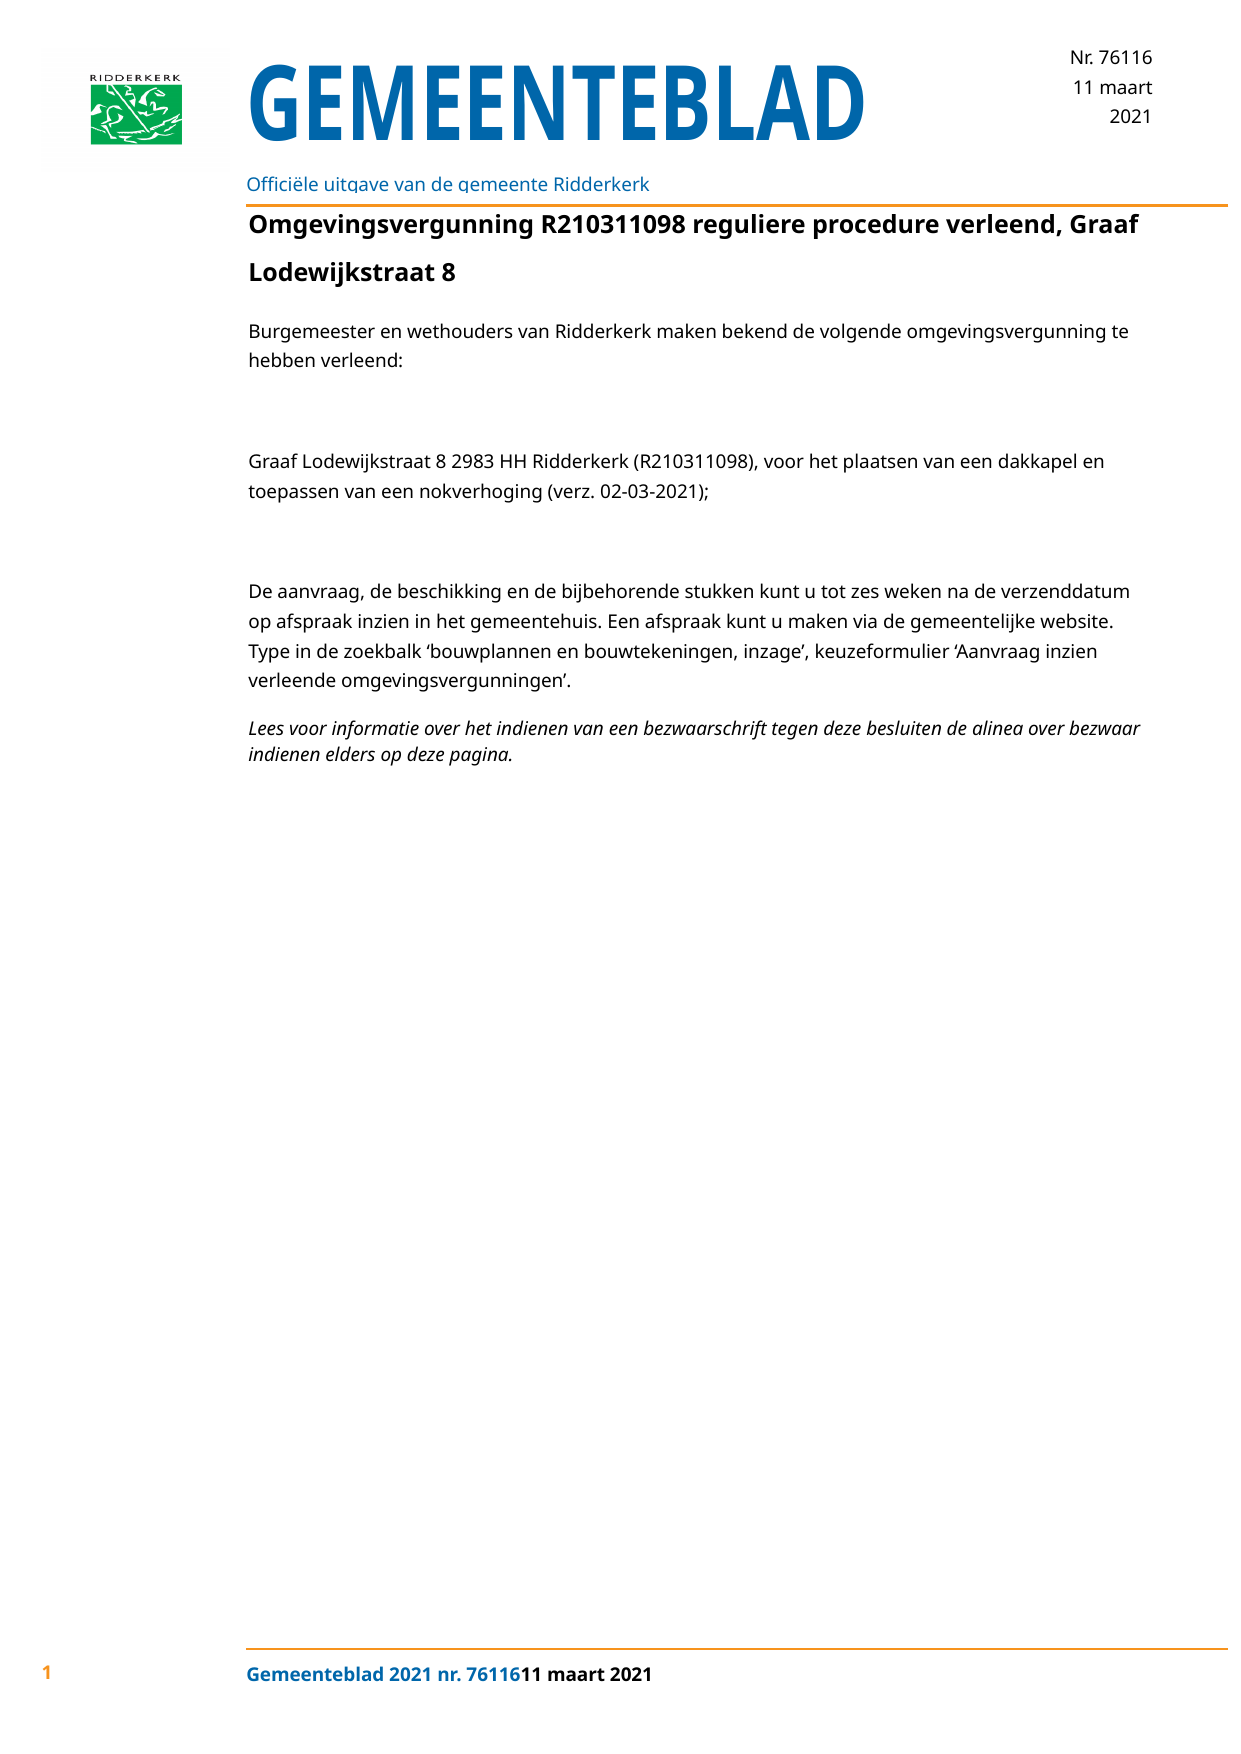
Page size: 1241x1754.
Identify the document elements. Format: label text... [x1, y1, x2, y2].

text Graaf Lodewijkstraat 8 2983 HH Ridderkerk (R210311098), voor het plaatsen van een dakkapel en toepassen van een nokverhoging (verz. 02-03-2021); [248, 448, 1152, 504]
text Burgemeester en wethouders van Ridderkerk maken bekend de volgende omgevingsvergunning te hebben verleend: [248, 318, 1152, 373]
text De aanvraag, de beschikking en de bijbehorende stukken kunt u tot zes weken na de verzenddatum op afspraak inzien in het gemeentehuis. Een afspraak kunt u maken via de gemeentelijke website. Type in de zoekbalk ‘bouwplannen en bouwtekeningen, inzage’, keuzeformulier ‘Aanvraag inzien verleende omgevingsvergunningen’. [248, 579, 1152, 693]
text Lees voor informatie over het indienen van een bezwaarschrift tegen deze besluiten de alinea over bezwaar indienen elders op deze pagina. [248, 715, 1152, 767]
text Omgevingsvergunning R210311098 reguliere procedure verleend, Graaf Lodewijkstraat 8 [248, 207, 1152, 288]
picture [41, 47, 231, 172]
